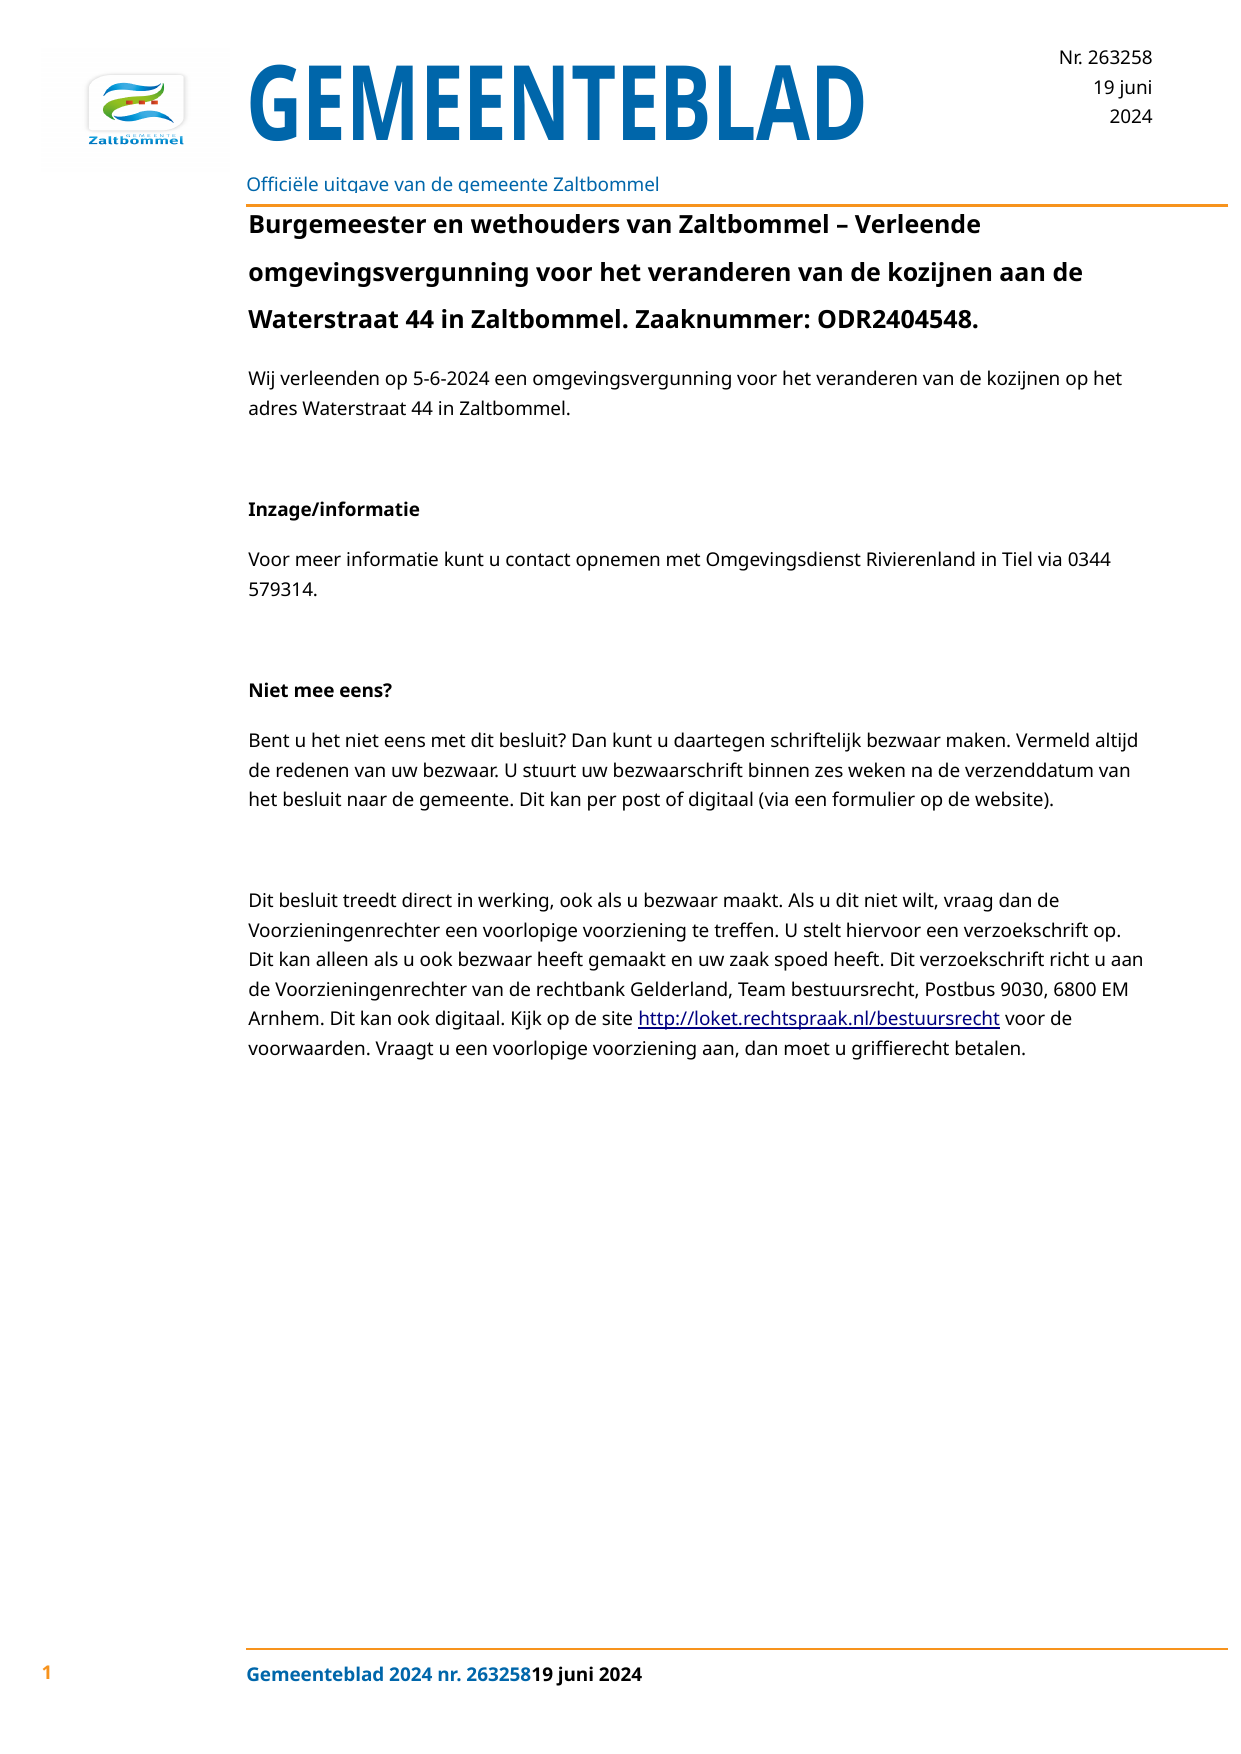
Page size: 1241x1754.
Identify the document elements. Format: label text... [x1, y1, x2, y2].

picture [41, 47, 231, 172]
text Voor meer informatie kunt u contact opnemen met Omgevingsdienst Rivierenland in Tiel via 0344 579314. [248, 546, 1152, 602]
text Inzage/informatie [248, 496, 1152, 522]
text Wij verleenden op 5-6-2024 een omgevingsvergunning voor het veranderen van de kozijnen op het adres Waterstraat 44 in Zaltbommel. [248, 366, 1152, 421]
text Bent u het niet eens met dit besluit? Dan kunt u daartegen schriftelijk bezwaar maken. Vermeld altijd de redenen van uw bezwaar. U stuurt uw bezwaarschrift binnen zes weken na de verzenddatum van het besluit naar de gemeente. Dit kan per post of digitaal (via een formulier op de website). [248, 727, 1152, 812]
text Niet mee eens? [248, 677, 1152, 702]
text Burgemeester en wethouders van Zaltbommel – Verleende omgevingsvergunning voor het veranderen van de kozijnen aan de Waterstraat 44 in Zaltbommel. Zaaknummer: ODR2404548. [248, 207, 1152, 336]
text Dit besluit treedt direct in werking, ook als u bezwaar maakt. Als u dit niet wilt, vraag dan de Voorzieningenrechter een voorlopige voorziening te treffen. U stelt hiervoor een verzoekschrift op. Dit kan alleen als u ook bezwaar heeft gemaakt en uw zaak spoed heeft. Dit verzoekschrift richt u aan de Voorzieningenrechter van de rechtbank Gelderland, Team bestuursrecht, Postbus 9030, 6800 EM Arnhem. Dit kan ook digitaal. Kijk op de site http://loket.rechtspraak.nl/bestuursrecht voor de voorwaarden. Vraagt u een voorlopige voorziening aan, dan moet u griffierecht betalen. [248, 887, 1152, 1061]
